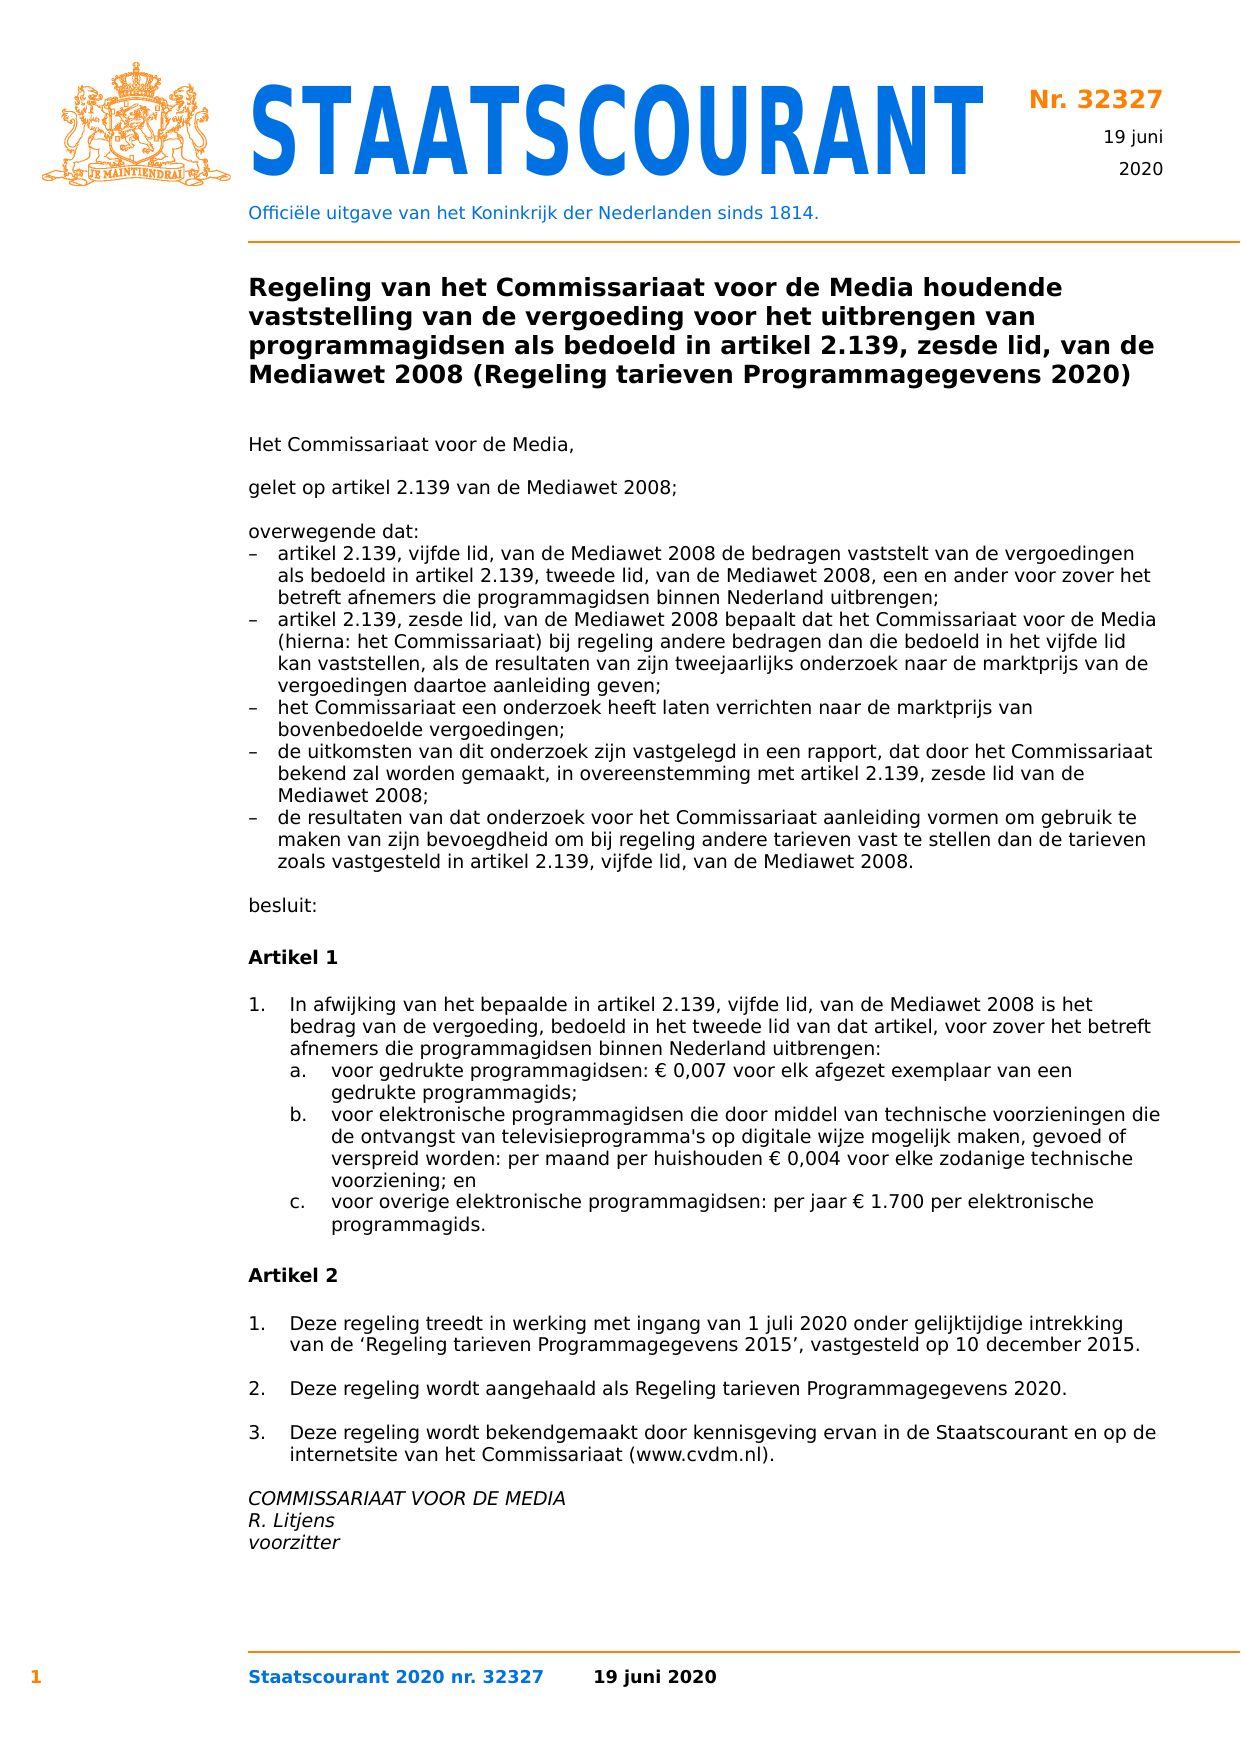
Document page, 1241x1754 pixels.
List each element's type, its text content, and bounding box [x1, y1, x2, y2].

text – artikel 2.139, vijfde lid, van de Mediawet 2008 de bedragen vaststelt van de vergoedingen als bedoeld in artikel 2.139, tweede lid, van de Mediawet 2008, een en ander voor zover het betreft afnemers die programmagidsen binnen Nederland uitbrengen; [248, 543, 1163, 609]
text – de uitkomsten van dit onderzoek zijn vastgelegd in een rapport, dat door het Commissariaat bekend zal worden gemaakt, in overeenstemming met artikel 2.139, zesde lid van de Mediawet 2008; [248, 741, 1163, 807]
table_header Nr. 32327 [998, 62, 1240, 121]
text 1. Deze regeling treedt in werking met ingang van 1 juli 2020 onder gelijktijdige intrekking van de ‘Regeling tarieven Programmagegevens 2015’, vastgesteld op 10 december 2015. [248, 1312, 1163, 1356]
subtitle Artikel 2 [248, 1265, 1163, 1287]
text a. voor gedrukte programmagidsen: € 0,007 voor elk afgezet exemplaar van een gedrukte programmagids; [289, 1059, 1163, 1103]
text 2. Deze regeling wordt aangehaald als Regeling tarieven Programmagegevens 2020. [248, 1378, 1163, 1400]
subtitle Regeling van het Commissariaat voor de Media houdende vaststelling van de vergoeding voor het uitbrengen van programmagidsen als bedoeld in artikel 2.139, zesde lid, van de Mediawet 2008 (Regeling tarieven Programmagegevens 2020) [248, 273, 1163, 390]
text – de resultaten van dat onderzoek voor het Commissariaat aanleiding vormen om gebruik te maken van zijn bevoegdheid om bij regeling andere tarieven vast te stellen dan de tarieven zoals vastgesteld in artikel 2.139, vijfde lid, van de Mediawet 2008. [248, 807, 1163, 873]
text overwegende dat: [248, 521, 1163, 543]
text – het Commissariaat een onderzoek heeft laten verrichten naar de marktprijs van bovenbedoelde vergoedingen; [248, 697, 1163, 741]
table_cell 19 juni [998, 121, 1240, 153]
text c. voor overige elektronische programmagidsen: per jaar € 1.700 per elektronische programmagids. [289, 1191, 1163, 1235]
table_cell Officiële uitgave van het Koninkrijk der Nederlanden sinds 1814. [248, 203, 1240, 241]
text COMMISSARIAAT VOOR DE MEDIA R. Litjens voorzitter [248, 1488, 1163, 1554]
picture [41, 62, 231, 186]
text gelet op artikel 2.139 van de Mediawet 2008; [248, 477, 1163, 499]
text besluit: [248, 895, 1163, 917]
text 3. Deze regeling wordt bekendgemaakt door kennisgeving ervan in de Staatscourant en op de internetsite van het Commissariaat (www.cvdm.nl). [248, 1422, 1163, 1466]
text b. voor elektronische programmagidsen die door middel van technische voorzieningen die de ontvangst van televisieprogramma's op digitale wijze mogelijk maken, gevoed of verspreid worden: per maand per huishouden € 0,004 voor elke zodanige technische voorziening; en [289, 1103, 1163, 1191]
text – artikel 2.139, zesde lid, van de Mediawet 2008 bepaalt dat het Commissariaat voor de Media (hierna: het Commissariaat) bij regeling andere bedragen dan die bedoeld in het vijfde lid kan vaststellen, als de resultaten van zijn tweejaarlijks onderzoek naar de marktprijs van de vergoedingen daartoe aanleiding geven; [248, 609, 1163, 697]
subtitle Artikel 1 [248, 947, 1163, 969]
text 1. In afwijking van het bepaalde in artikel 2.139, vijfde lid, van de Mediawet 2008 is het bedrag van de vergoeding, bedoeld in het tweede lid van dat artikel, voor zover het betreft afnemers die programmagidsen binnen Nederland uitbrengen: [248, 994, 1163, 1059]
text Het Commissariaat voor de Media, [248, 433, 1163, 455]
table_header STAATSCOURANT [248, 62, 998, 203]
table_cell 2020 [998, 153, 1240, 203]
table_header [25, 62, 248, 241]
